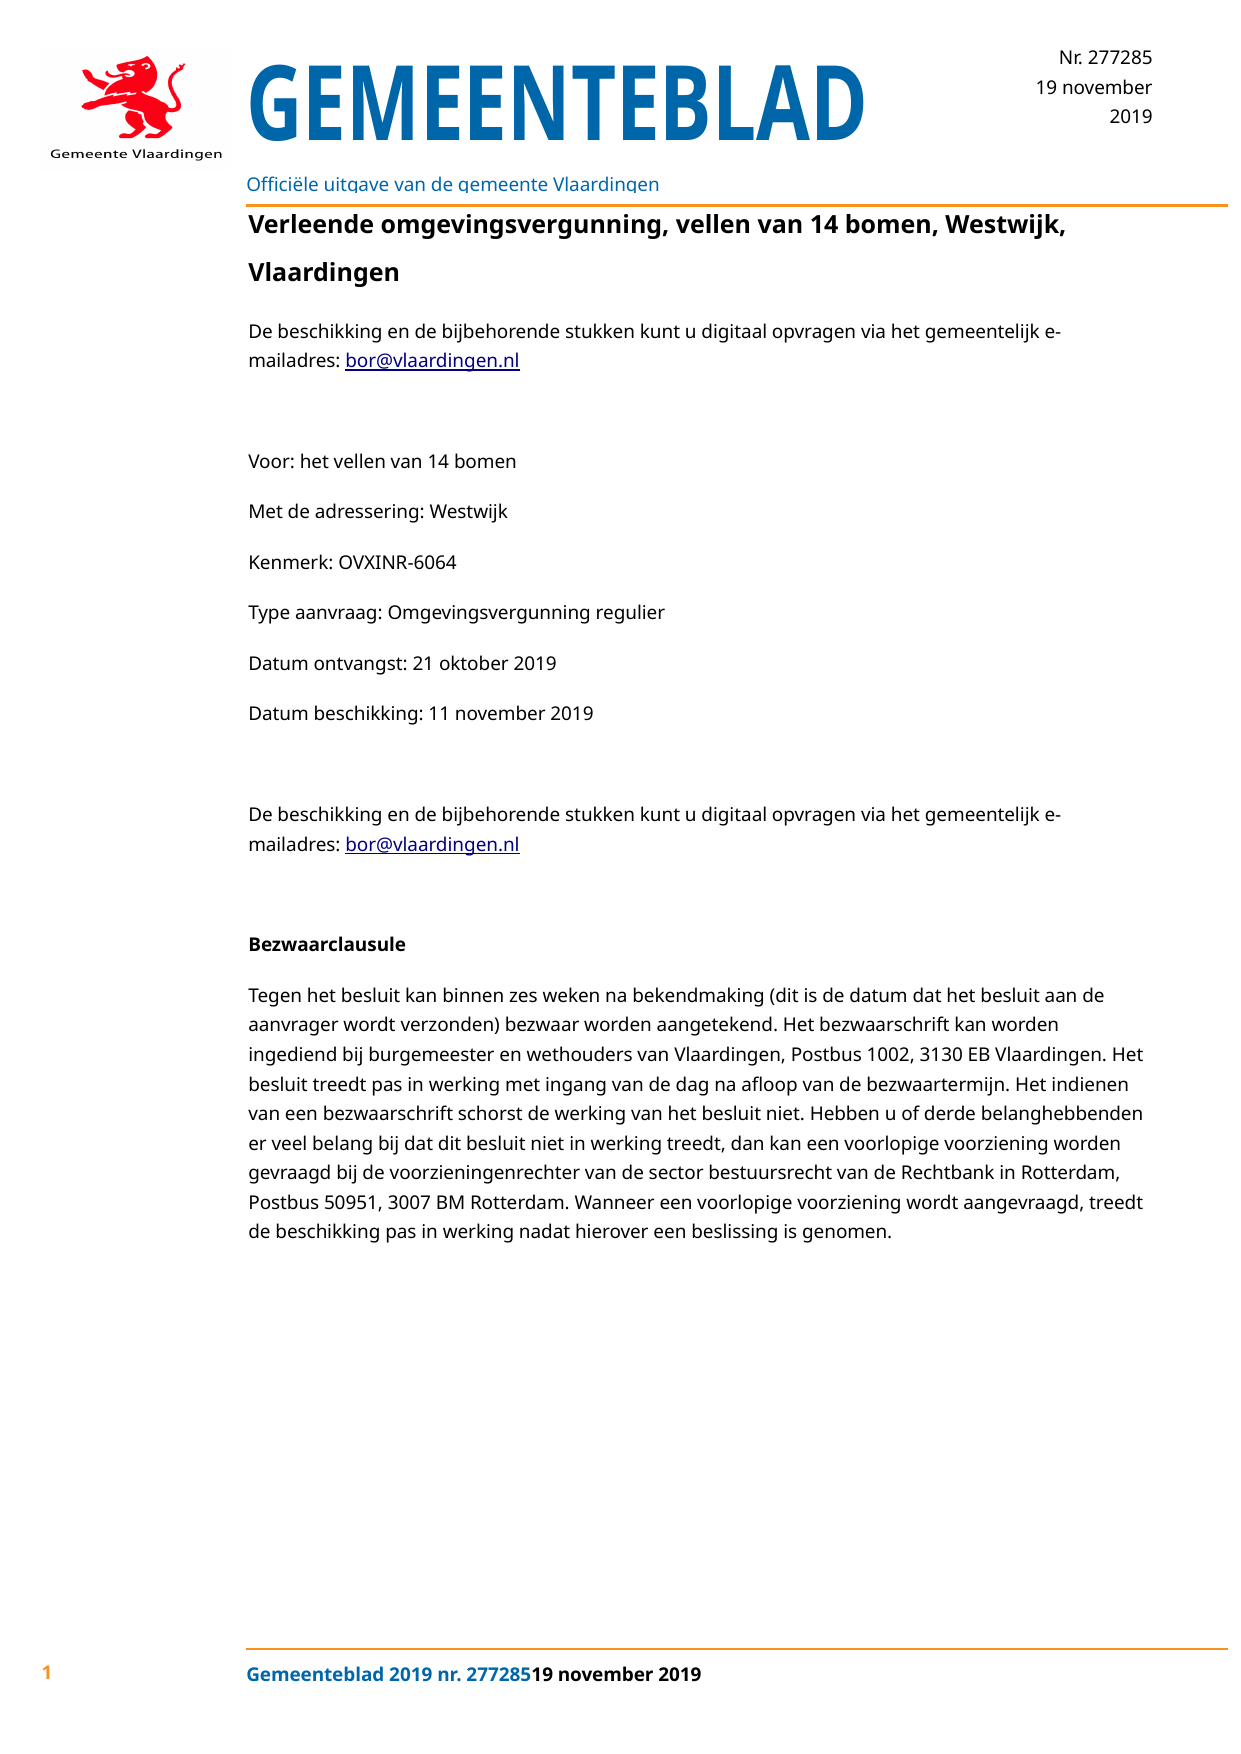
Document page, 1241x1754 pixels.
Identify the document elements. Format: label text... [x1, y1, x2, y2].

text Verleende omgevingsvergunning, vellen van 14 bomen, Westwijk, Vlaardingen [248, 207, 1152, 288]
text Datum beschikking: 11 november 2019 [248, 700, 1152, 726]
text Datum ontvangst: 21 oktober 2019 [248, 650, 1152, 676]
text Met de adressering: Westwijk [248, 499, 1152, 524]
text Type aanvraag: Omgevingsvergunning regulier [248, 599, 1152, 625]
text Voor: het vellen van 14 bomen [248, 448, 1152, 474]
text De beschikking en de bijbehorende stukken kunt u digitaal opvragen via het gemeentelijk e-mailadres: bor@vlaardingen.nl [248, 318, 1152, 373]
text De beschikking en de bijbehorende stukken kunt u digitaal opvragen via het gemeentelijk e-mailadres: bor@vlaardingen.nl [248, 801, 1152, 857]
text Tegen het besluit kan binnen zes weken na bekendmaking (dit is de datum dat het besluit aan de aanvrager wordt verzonden) bezwaar worden aangetekend. Het bezwaarschrift kan worden ingediend bij burgemeester en wethouders van Vlaardingen, Postbus 1002, 3130 EB Vlaardingen. Het besluit treedt pas in werking met ingang van de dag na afloop van de bezwaartermijn. Het indienen van een bezwaarschrift schorst de werking van het besluit niet. Hebben u of derde belanghebbenden er veel belang bij dat dit besluit niet in werking treedt, dan kan een voorlopige voorziening worden gevraagd bij de voorzieningenrechter van de sector bestuursrecht van de Rechtbank in Rotterdam, Postbus 50951, 3007 BM Rotterdam. Wanneer een voorlopige voorziening wordt aangevraagd, treedt de beschikking pas in werking nadat hierover een beslissing is genomen. [248, 982, 1152, 1244]
picture [41, 47, 231, 172]
text Bezwaarclausule [248, 932, 1152, 957]
text Kenmerk: OVXINR-6064 [248, 549, 1152, 575]
